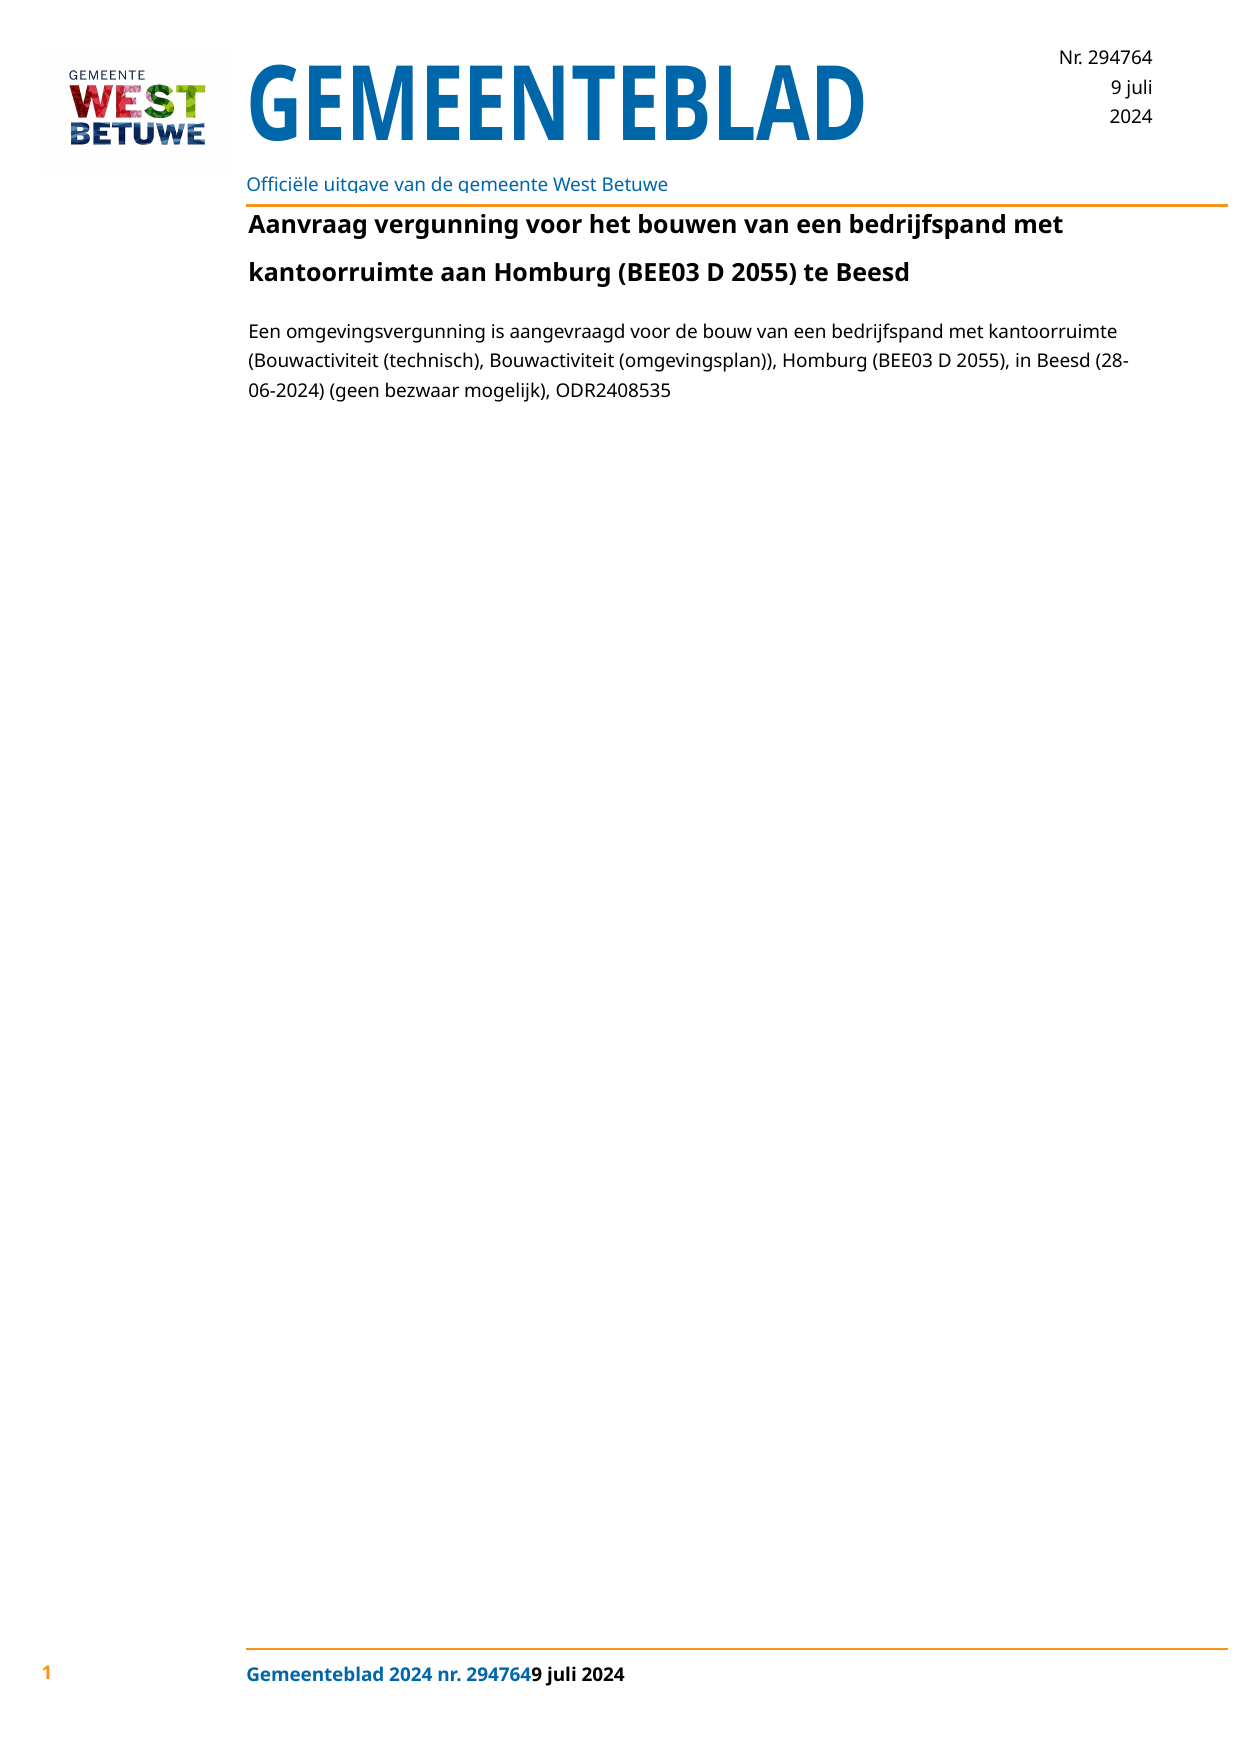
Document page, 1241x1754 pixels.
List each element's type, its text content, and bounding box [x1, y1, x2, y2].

text Een omgevingsvergunning is aangevraagd voor de bouw van een bedrijfspand met kantoorruimte (Bouwactiviteit (technisch), Bouwactiviteit (omgevingsplan)), Homburg (BEE03 D 2055), in Beesd (28-06-2024) (geen bezwaar mogelijk), ODR2408535 [248, 318, 1152, 403]
text Aanvraag vergunning voor het bouwen van een bedrijfspand met kantoorruimte aan Homburg (BEE03 D 2055) te Beesd [248, 207, 1152, 288]
picture [41, 47, 231, 172]
